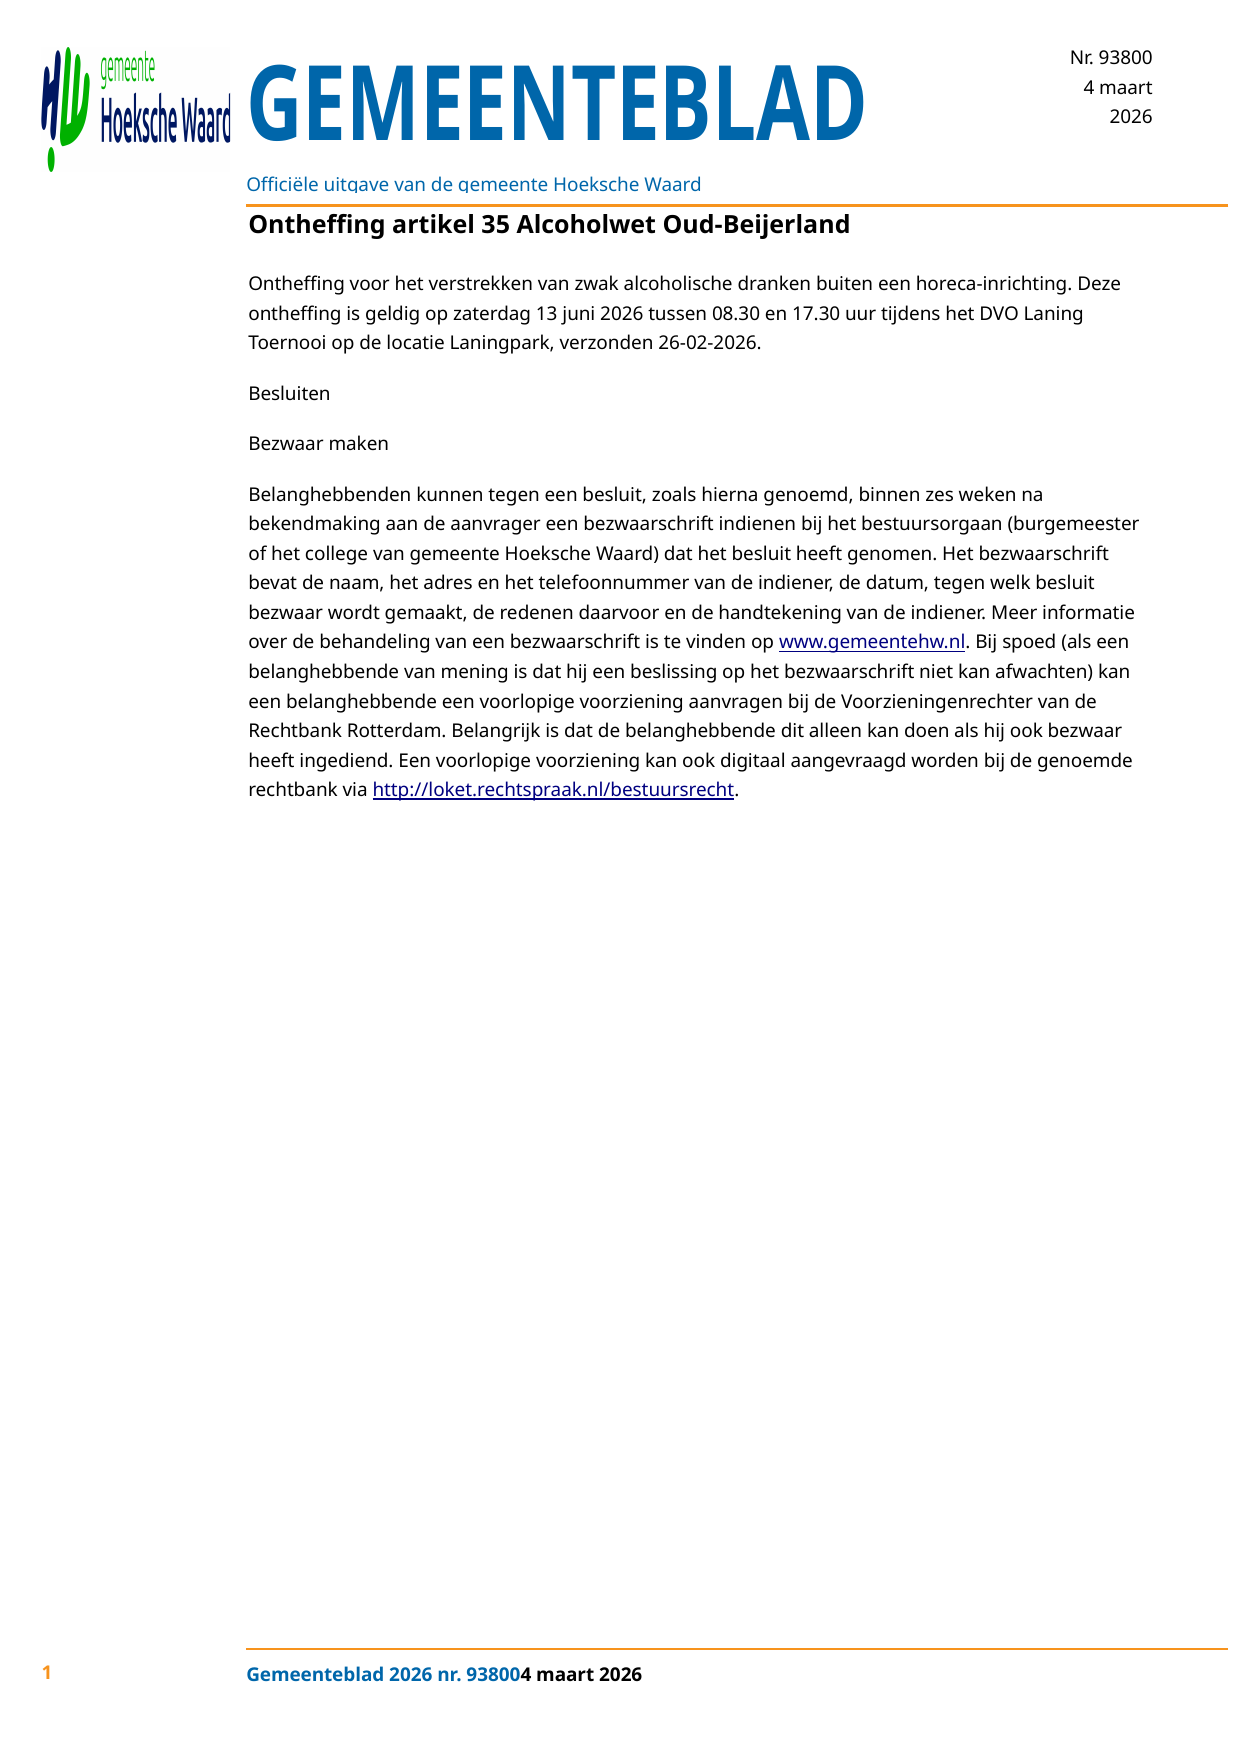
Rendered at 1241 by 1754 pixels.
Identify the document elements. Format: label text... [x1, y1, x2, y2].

text Ontheffing artikel 35 Alcoholwet Oud-Beijerland [248, 207, 1152, 241]
text Belanghebbenden kunnen tegen een besluit, zoals hierna genoemd, binnen zes weken na bekendmaking aan de aanvrager een bezwaarschrift indienen bij het bestuursorgaan (burgemeester of het college van gemeente Hoeksche Waard) dat het besluit heeft genomen. Het bezwaarschrift bevat de naam, het adres en het telefoonnummer van de indiener, de datum, tegen welk besluit bezwaar wordt gemaakt, de redenen daarvoor en de handtekening van de indiener. Meer informatie over de behandeling van een bezwaarschrift is te vinden op www.gemeentehw.nl. Bij spoed (als een belanghebbende van mening is dat hij een beslissing op het bezwaarschrift niet kan afwachten) kan een belanghebbende een voorlopige voorziening aanvragen bij de Voorzieningenrechter van de Rechtbank Rotterdam. Belangrijk is dat de belanghebbende dit alleen kan doen als hij ook bezwaar heeft ingediend. Een voorlopige voorziening kan ook digitaal aangevraagd worden bij de genoemde rechtbank via http://loket.rechtspraak.nl/bestuursrecht. [248, 481, 1152, 802]
text Besluiten [248, 380, 1152, 406]
picture [41, 47, 231, 172]
text Ontheffing voor het verstrekken van zwak alcoholische dranken buiten een horeca-inrichting. Deze ontheffing is geldig op zaterdag 13 juni 2026 tussen 08.30 en 17.30 uur tijdens het DVO Laning Toernooi op de locatie Laningpark, verzonden 26-02-2026. [248, 270, 1152, 355]
text Bezwaar maken [248, 430, 1152, 456]
